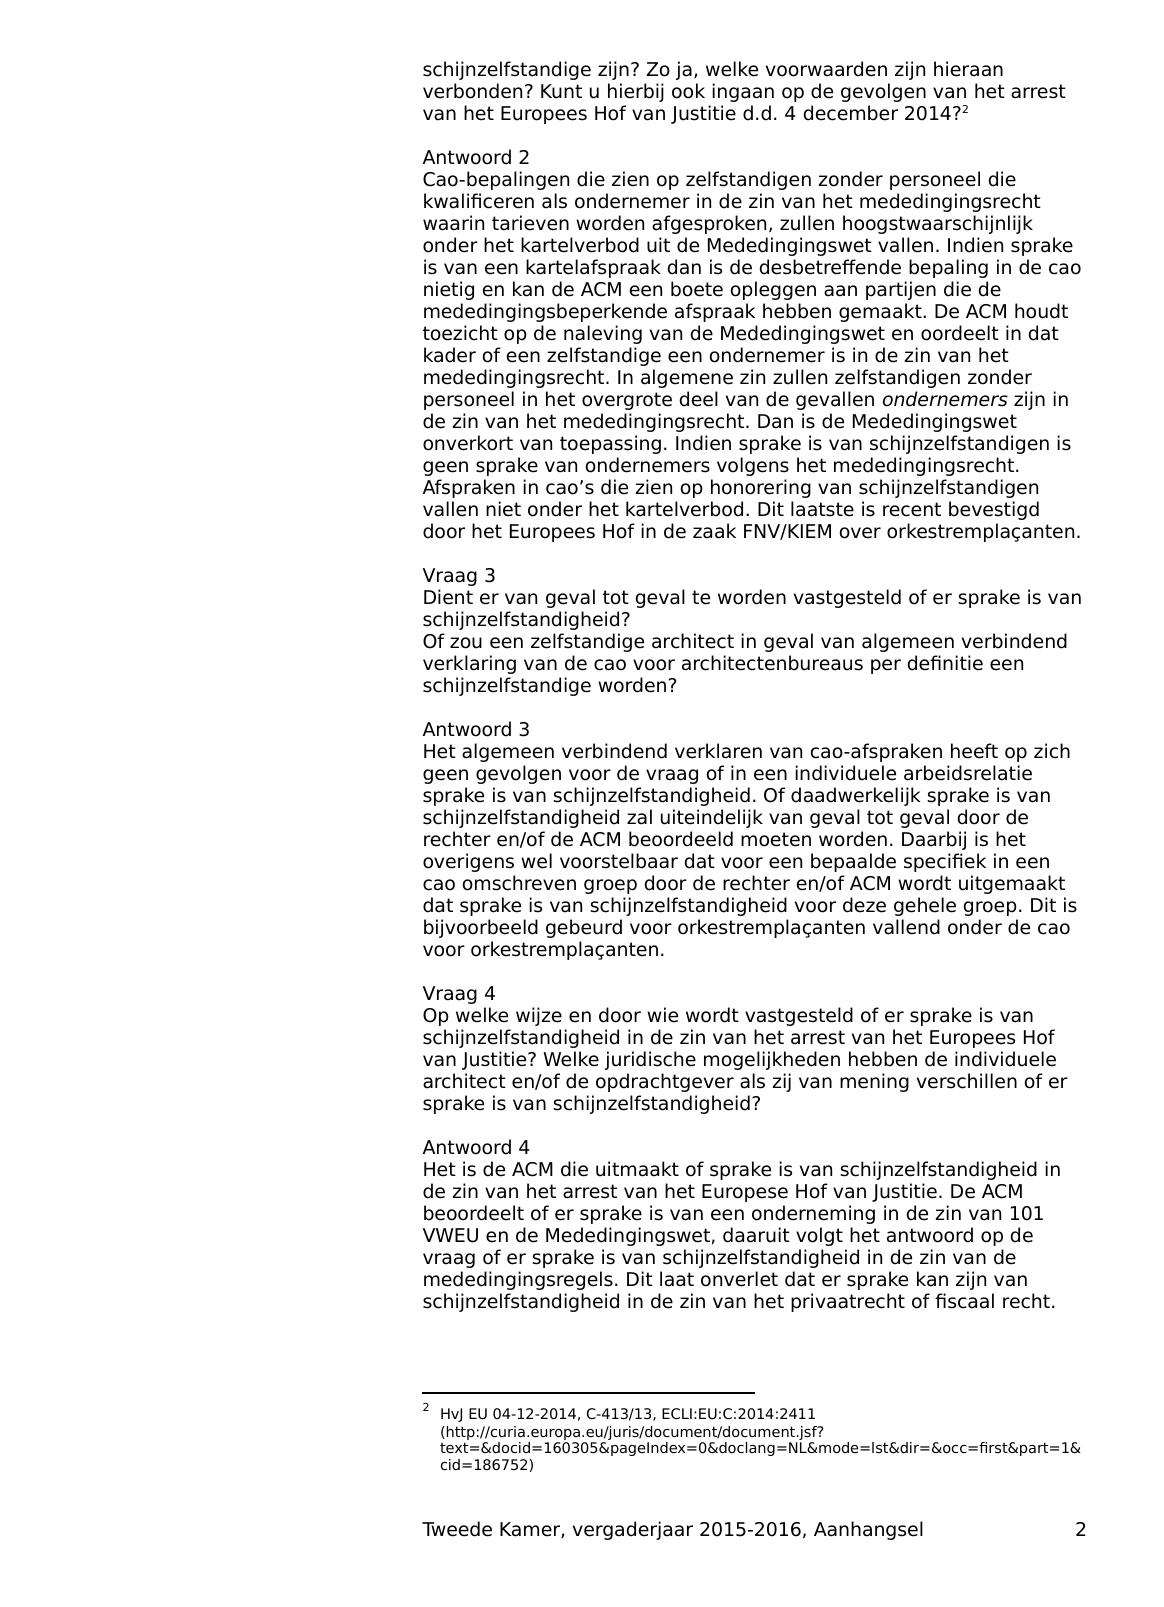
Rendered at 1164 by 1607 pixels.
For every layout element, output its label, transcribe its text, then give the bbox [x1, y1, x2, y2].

text Cao-bepalingen die zien op zelfstandigen zonder personeel die kwalificeren als ondernemer in de zin van het mededingingsrecht waarin tarieven worden afgesproken, zullen hoogstwaarschijnlijk onder het kartelverbod uit de Mededingingswet vallen. Indien sprake is van een kartelafspraak dan is de desbetreffende bepaling in de cao nietig en kan de ACM een boete opleggen aan partijen die de mededingingsbeperkende afspraak hebben gemaakt. De ACM houdt toezicht op de naleving van de Mededingingswet en oordeelt in dat kader of een zelfstandige een ondernemer is in de zin van het mededingingsrecht. In algemene zin zullen zelfstandigen zonder personeel in het overgrote deel van de gevallen ondernemers zijn in de zin van het mededingingsrecht. Dan is de Mededingingswet onverkort van toepassing. Indien sprake is van schijnzelfstandigen is geen sprake van ondernemers volgens het mededingingsrecht. Afspraken in cao’s die zien op honorering van schijnzelfstandigen vallen niet onder het kartelverbod. Dit laatste is recent bevestigd door het Europees Hof in de zaak FNV/KIEM over orkestremplaçanten. [422, 169, 1087, 543]
text schijnzelfstandige zijn? Zo ja, welke voorwaarden zijn hieraan verbonden? Kunt u hierbij ook ingaan op de gevolgen van het arrest van het Europees Hof van Justitie d.d. 4 december 2014? [422, 59, 1087, 125]
text Antwoord 2 [422, 147, 1087, 169]
text Op welke wijze en door wie wordt vastgesteld of er sprake is van schijnzelfstandigheid in de zin van het arrest van het Europees Hof van Justitie? Welke juridische mogelijkheden hebben de individuele architect en/of de opdrachtgever als zij van mening verschillen of er sprake is van schijnzelfstandigheid? [422, 1005, 1087, 1115]
text Het is de ACM die uitmaakt of sprake is van schijnzelfstandigheid in de zin van het arrest van het Europese Hof van Justitie. De ACM beoordeelt of er sprake is van een onderneming in de zin van 101 VWEU en de Mededingingswet, daaruit volgt het antwoord op de vraag of er sprake is van schijnzelfstandigheid in de zin van de mededingingsregels. Dit laat onverlet dat er sprake kan zijn van schijnzelfstandigheid in de zin van het privaatrecht of fiscaal recht. [422, 1159, 1087, 1313]
text Vraag 4 [422, 983, 1087, 1005]
text Antwoord 3 [422, 719, 1087, 741]
text Antwoord 4 [422, 1137, 1087, 1159]
text Dient er van geval tot geval te worden vastgesteld of er sprake is van schijnzelfstandigheid? [422, 587, 1087, 631]
text Het algemeen verbindend verklaren van cao-afspraken heeft op zich geen gevolgen voor de vraag of in een individuele arbeidsrelatie sprake is van schijnzelfstandigheid. Of daadwerkelijk sprake is van schijnzelfstandigheid zal uiteindelijk van geval tot geval door de rechter en/of de ACM beoordeeld moeten worden. Daarbij is het overigens wel voorstelbaar dat voor een bepaalde specifiek in een cao omschreven groep door de rechter en/of ACM wordt uitgemaakt dat sprake is van schijnzelfstandigheid voor deze gehele groep. Dit is bijvoorbeeld gebeurd voor orkestremplaçanten vallend onder de cao voor orkestremplaçanten. [422, 741, 1087, 961]
text HvJ EU 04-12-2014, C-413/13, ECLI:EU:C:2014:2411 (http://curia.europa.eu/juris/document/document.jsf?text=&docid=160305&pageIndex=0&doclang=NL&mode=lst&dir=&occ=first&part=1&cid=186752) [422, 1402, 1087, 1474]
text Vraag 3 [422, 565, 1087, 587]
text Of zou een zelfstandige architect in geval van algemeen verbindend verklaring van de cao voor architectenbureaus per definitie een schijnzelfstandige worden? [422, 631, 1087, 697]
